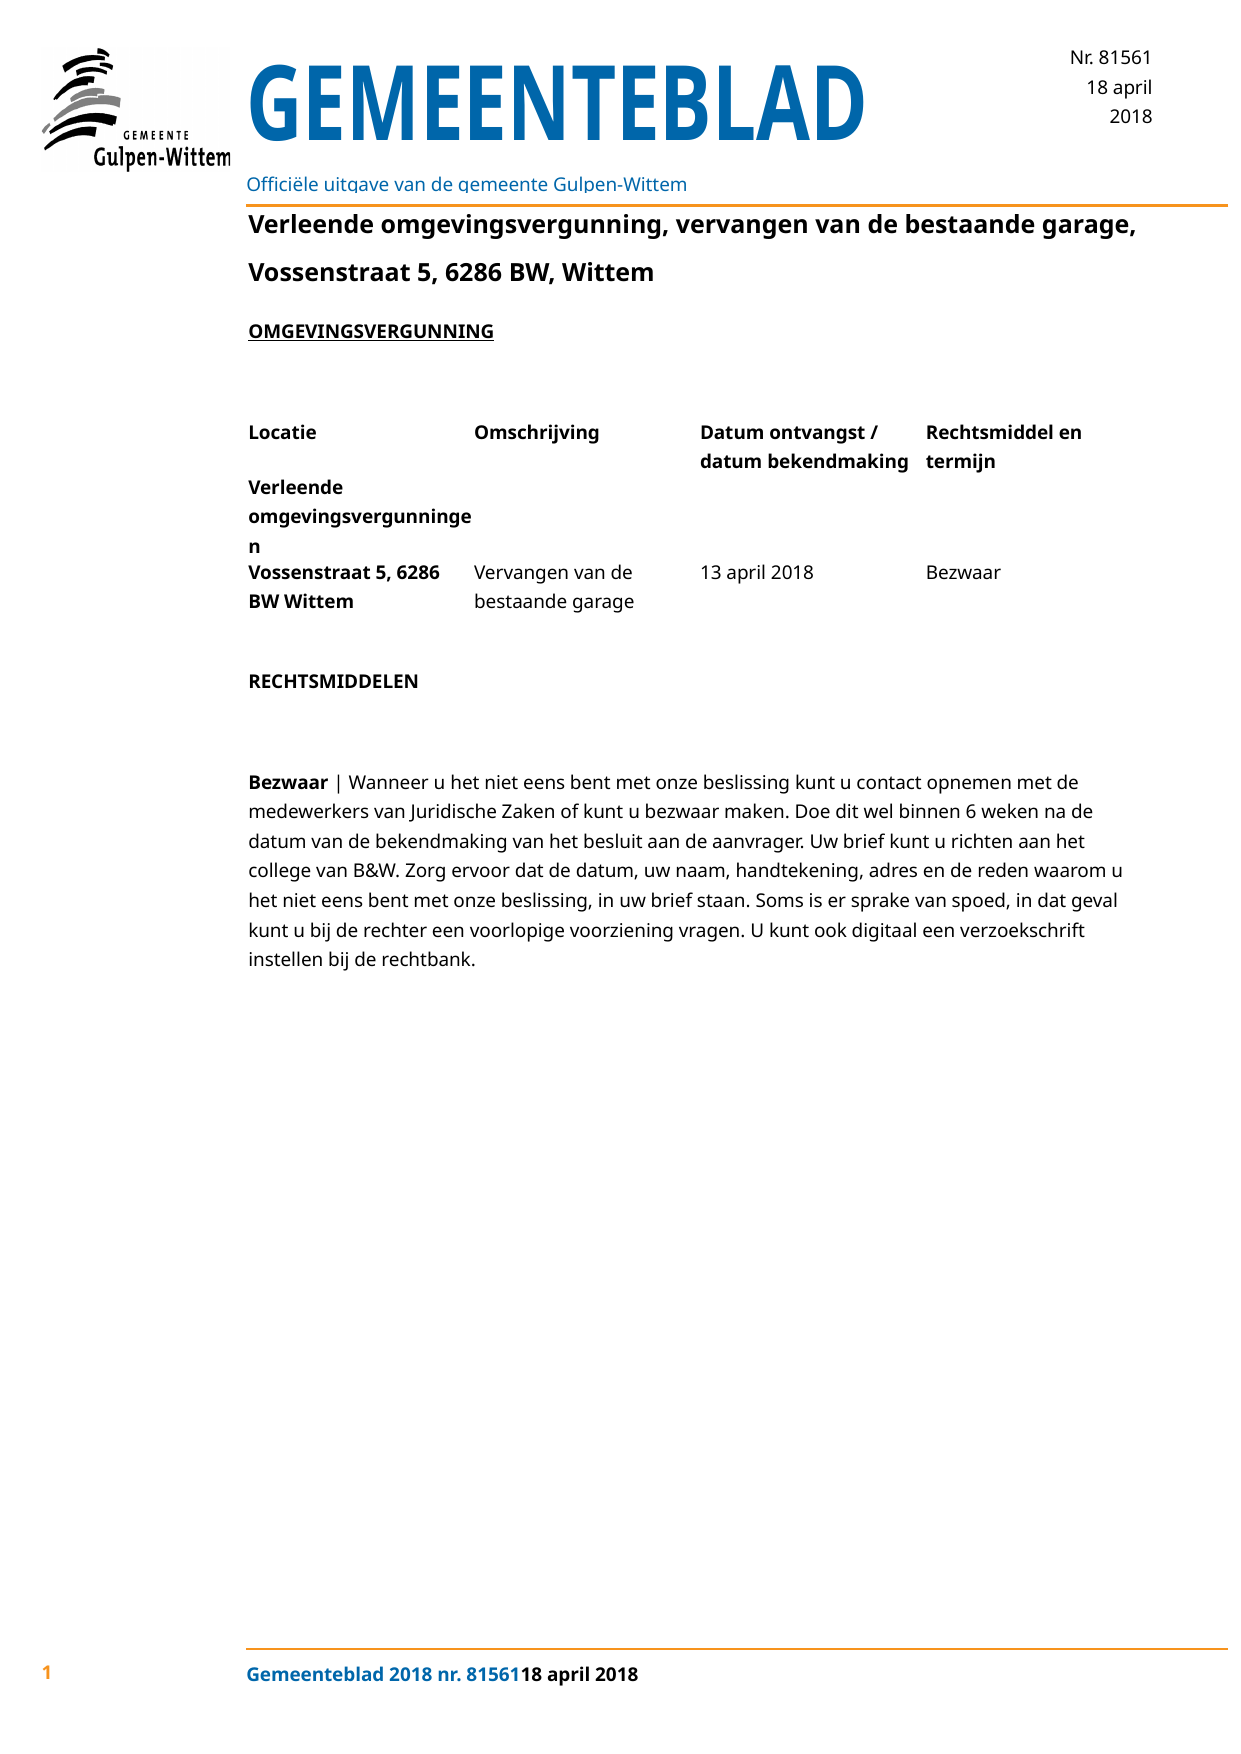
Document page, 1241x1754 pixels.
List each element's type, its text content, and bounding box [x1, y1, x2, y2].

table_cell Bezwaar [926, 559, 1152, 614]
table_cell [700, 474, 926, 559]
table_cell Verleende omgevingsvergunningen [248, 474, 474, 559]
text Bezwaar | Wanneer u het niet eens bent met onze beslissing kunt u contact opnemen met de medewerkers van Juridische Zaken of kunt u bezwaar maken. Doe dit wel binnen 6 weken na de datum van de bekendmaking van het besluit aan de aanvrager. Uw brief kunt u richten aan het college van B&W. Zorg ervoor dat de datum, uw naam, handtekening, adres en de reden waarom u het niet eens bent met onze beslissing, in uw brief staan. Soms is er sprake van spoed, in dat geval kunt u bij de rechter een voorlopige voorziening vragen. U kunt ook digitaal een verzoekschrift instellen bij de rechtbank. [248, 769, 1152, 972]
table_cell [926, 474, 1152, 559]
table_cell [474, 474, 700, 559]
table_header Datum ontvangst / datum bekendmaking [700, 419, 926, 474]
table_header Omschrijving [474, 419, 700, 474]
table_cell Vervangen van de bestaande garage [474, 559, 700, 614]
table_header Rechtsmiddel en termijn [926, 419, 1152, 474]
text Verleende omgevingsvergunning, vervangen van de bestaande garage, Vossenstraat 5, 6286 BW, Wittem [248, 207, 1152, 288]
text RECHTSMIDDELEN [248, 668, 1152, 694]
text OMGEVINGSVERGUNNING [248, 318, 1152, 344]
table_cell 13 april 2018 [700, 559, 926, 614]
table_cell Vossenstraat 5, 6286 BW Wittem [248, 559, 474, 614]
picture [41, 47, 231, 172]
table_header Locatie [248, 419, 474, 474]
